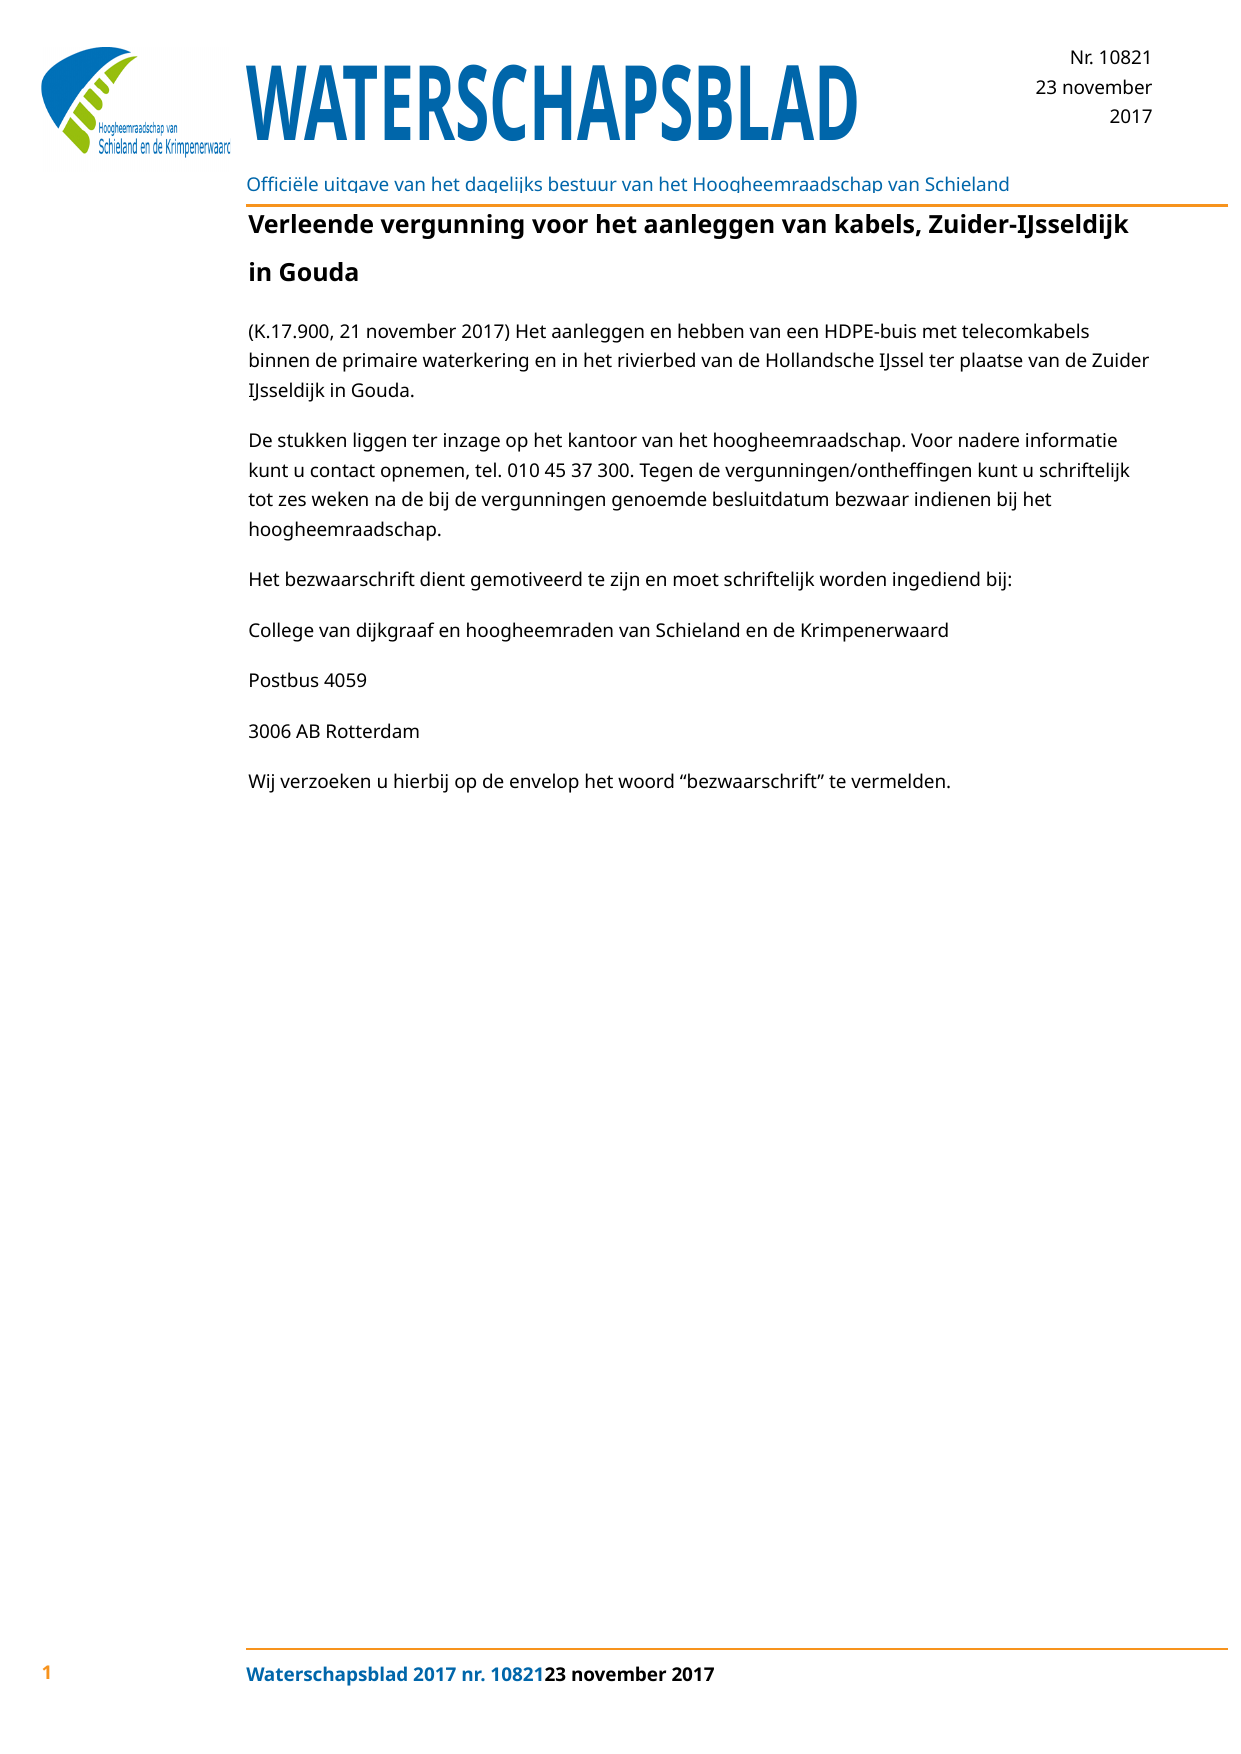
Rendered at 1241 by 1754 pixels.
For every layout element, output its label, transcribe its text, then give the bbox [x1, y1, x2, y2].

text De stukken liggen ter inzage op het kantoor van het hoogheemraadschap. Voor nadere informatie kunt u contact opnemen, tel. 010 45 37 300. Tegen de vergunningen/ontheffingen kunt u schriftelijk tot zes weken na de bij de vergunningen genoemde besluitdatum bezwaar indienen bij het hoogheemraadschap. [248, 427, 1152, 542]
text (K.17.900, 21 november 2017) Het aanleggen en hebben van een HDPE-buis met telecomkabels binnen de primaire waterkering en in het rivierbed van de Hollandsche IJssel ter plaatse van de Zuider IJsseldijk in Gouda. [248, 318, 1152, 403]
text Postbus 4059 [248, 667, 1152, 693]
text Het bezwaarschrift dient gemotiveerd te zijn en moet schriftelijk worden ingediend bij: [248, 567, 1152, 592]
text College van dijkgraaf en hoogheemraden van Schieland en de Krimpenerwaard [248, 617, 1152, 643]
picture [41, 47, 231, 172]
text Wij verzoeken u hierbij op de envelop het woord “bezwaarschrift” te vermelden. [248, 768, 1152, 794]
text 3006 AB Rotterdam [248, 718, 1152, 744]
text Verleende vergunning voor het aanleggen van kabels, Zuider-IJsseldijk in Gouda [248, 207, 1152, 288]
